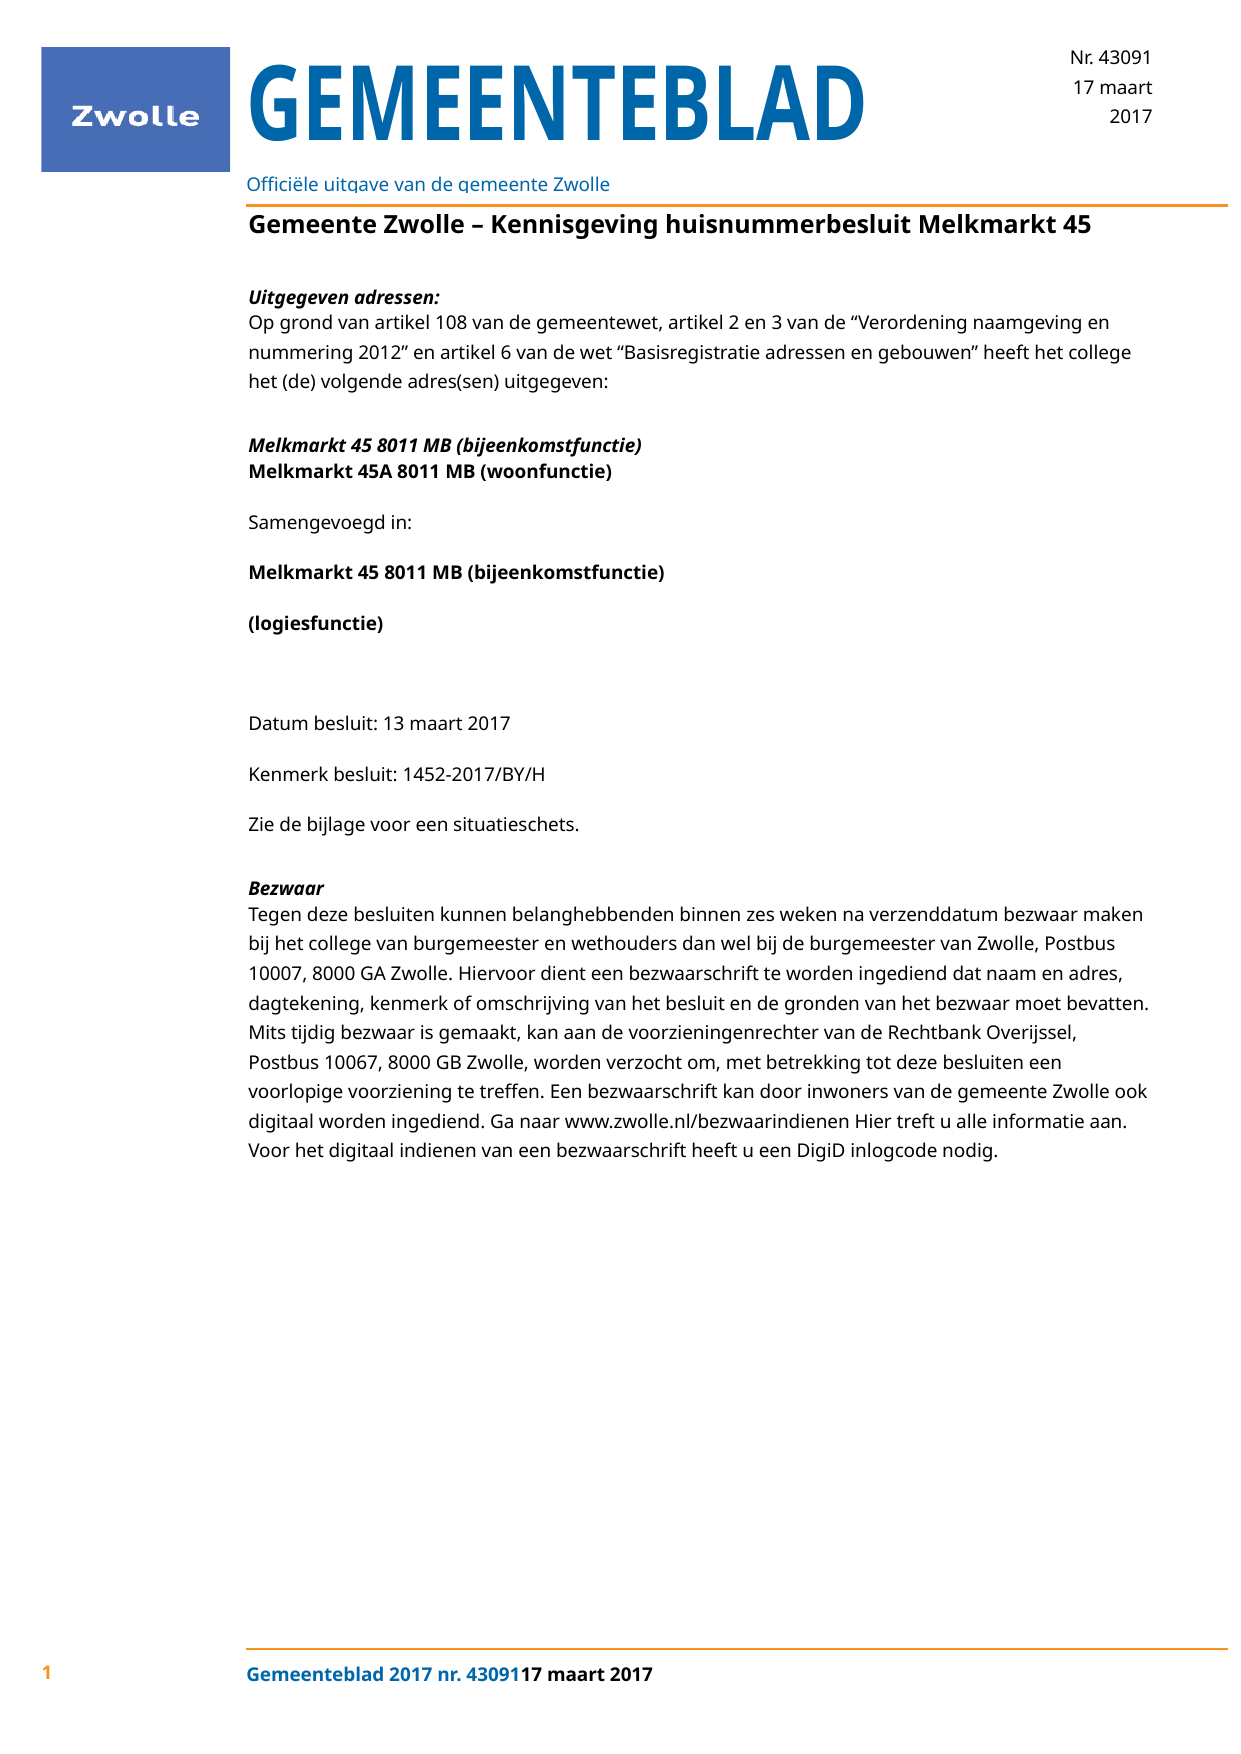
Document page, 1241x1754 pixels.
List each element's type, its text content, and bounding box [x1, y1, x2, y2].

text Zie de bijlage voor een situatieschets. [248, 811, 1152, 837]
text Op grond van artikel 108 van de gemeentewet, artikel 2 en 3 van de “Verordening naamgeving en nummering 2012” en artikel 6 van de wet “Basisregistratie adressen en gebouwen” heeft het college het (de) volgende adres(sen) uitgegeven: [248, 309, 1152, 394]
picture [41, 47, 231, 172]
text Melkmarkt 45A 8011 MB (woonfunctie) [248, 458, 1152, 484]
text Melkmarkt 45 8011 MB (bijeenkomstfunctie) [248, 433, 1152, 458]
text Melkmarkt 45 8011 MB (bijeenkomstfunctie) [248, 559, 1152, 585]
text Tegen deze besluiten kunnen belanghebbenden binnen zes weken na verzenddatum bezwaar maken bij het college van burgemeester en wethouders dan wel bij de burgemeester van Zwolle, Postbus 10007, 8000 GA Zwolle. Hiervoor dient een bezwaarschrift te worden ingediend dat naam en adres, dagtekening, kenmerk of omschrijving van het besluit en de gronden van het bezwaar moet bevatten. Mits tijdig bezwaar is gemaakt, kan aan de voorzieningenrechter van de Rechtbank Overijssel, Postbus 10067, 8000 GB Zwolle, worden verzocht om, met betrekking tot deze besluiten een voorlopige voorziening te treffen. Een bezwaarschrift kan door inwoners van de gemeente Zwolle ook digitaal worden ingediend. Ga naar www.zwolle.nl/bezwaarindienen Hier treft u alle informatie aan. Voor het digitaal indienen van een bezwaarschrift heeft u een DigiD inlogcode nodig. [248, 901, 1152, 1163]
text Samengevoegd in: [248, 509, 1152, 534]
text Kenmerk besluit: 1452-2017/BY/H [248, 761, 1152, 787]
text (logiesfunctie) [248, 610, 1152, 635]
text Uitgegeven adressen: [248, 284, 1152, 309]
text Gemeente Zwolle – Kennisgeving huisnummerbesluit Melkmarkt 45 [248, 207, 1152, 241]
text Bezwaar [248, 875, 1152, 901]
text Datum besluit: 13 maart 2017 [248, 711, 1152, 736]
